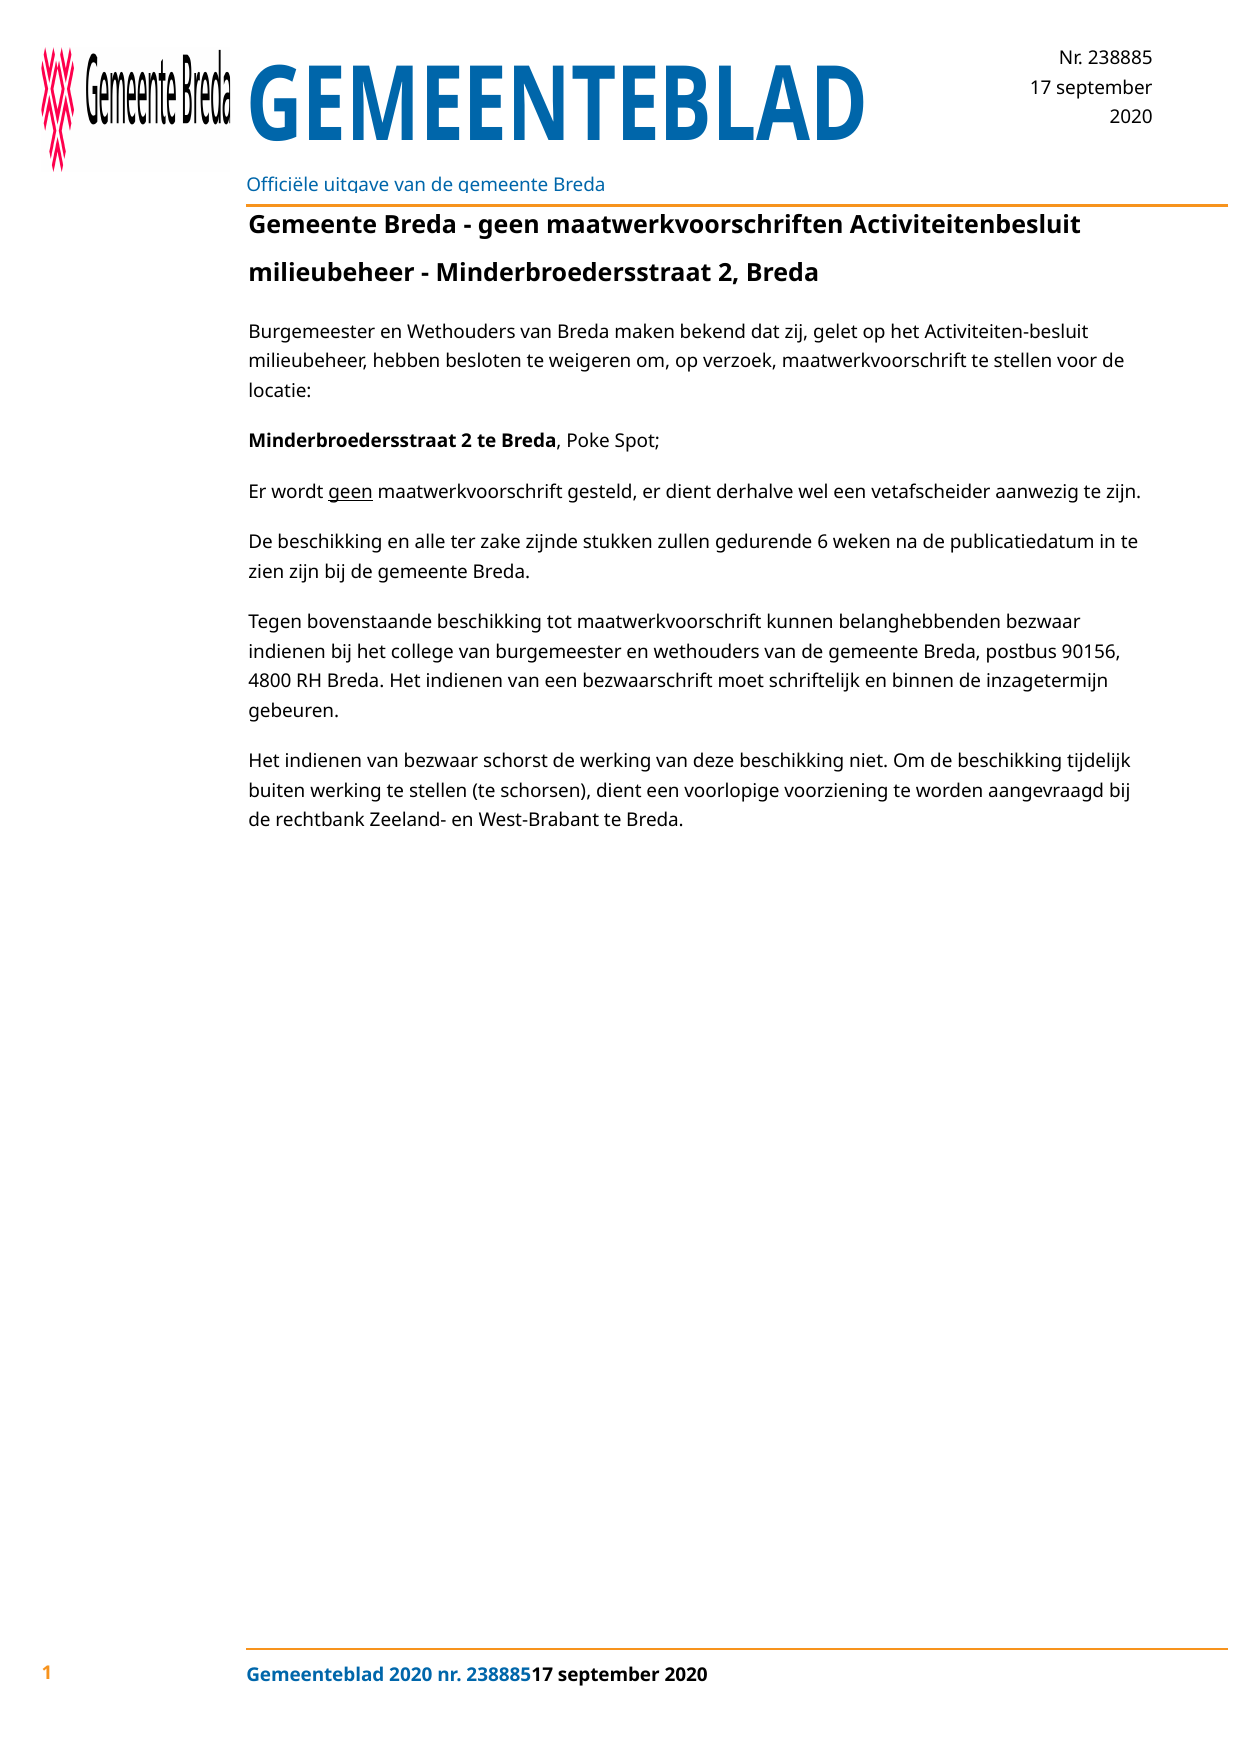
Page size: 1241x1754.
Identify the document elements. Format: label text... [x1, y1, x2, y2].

text Burgemeester en Wethouders van Breda maken bekend dat zij, gelet op het Activiteiten-besluit milieubeheer, hebben besloten te weigeren om, op verzoek, maatwerkvoorschrift te stellen voor de locatie: [248, 318, 1152, 403]
text Tegen bovenstaande beschikking tot maatwerkvoorschrift kunnen belanghebbenden bezwaar indienen bij het college van burgemeester en wethouders van de gemeente Breda, postbus 90156, 4800 RH Breda. Het indienen van een bezwaarschrift moet schriftelijk en binnen de inzagetermijn gebeuren. [248, 608, 1152, 723]
text Er wordt geen maatwerkvoorschrift gesteld, er dient derhalve wel een vetafscheider aanwezig te zijn. [248, 478, 1152, 504]
picture [41, 47, 231, 172]
text De beschikking en alle ter zake zijnde stukken zullen gedurende 6 weken na de publicatiedatum in te zien zijn bij de gemeente Breda. [248, 528, 1152, 584]
text Het indienen van bezwaar schorst de werking van deze beschikking niet. Om de beschikking tijdelijk buiten werking te stellen (te schorsen), dient een voorlopige voorziening te worden aangevraagd bij de rechtbank Zeeland- en West-Brabant te Breda. [248, 747, 1152, 832]
text Gemeente Breda - geen maatwerkvoorschriften Activiteitenbesluit milieubeheer - Minderbroedersstraat 2, Breda [248, 207, 1152, 288]
text Minderbroedersstraat 2 te Breda, Poke Spot; [248, 427, 1152, 453]
